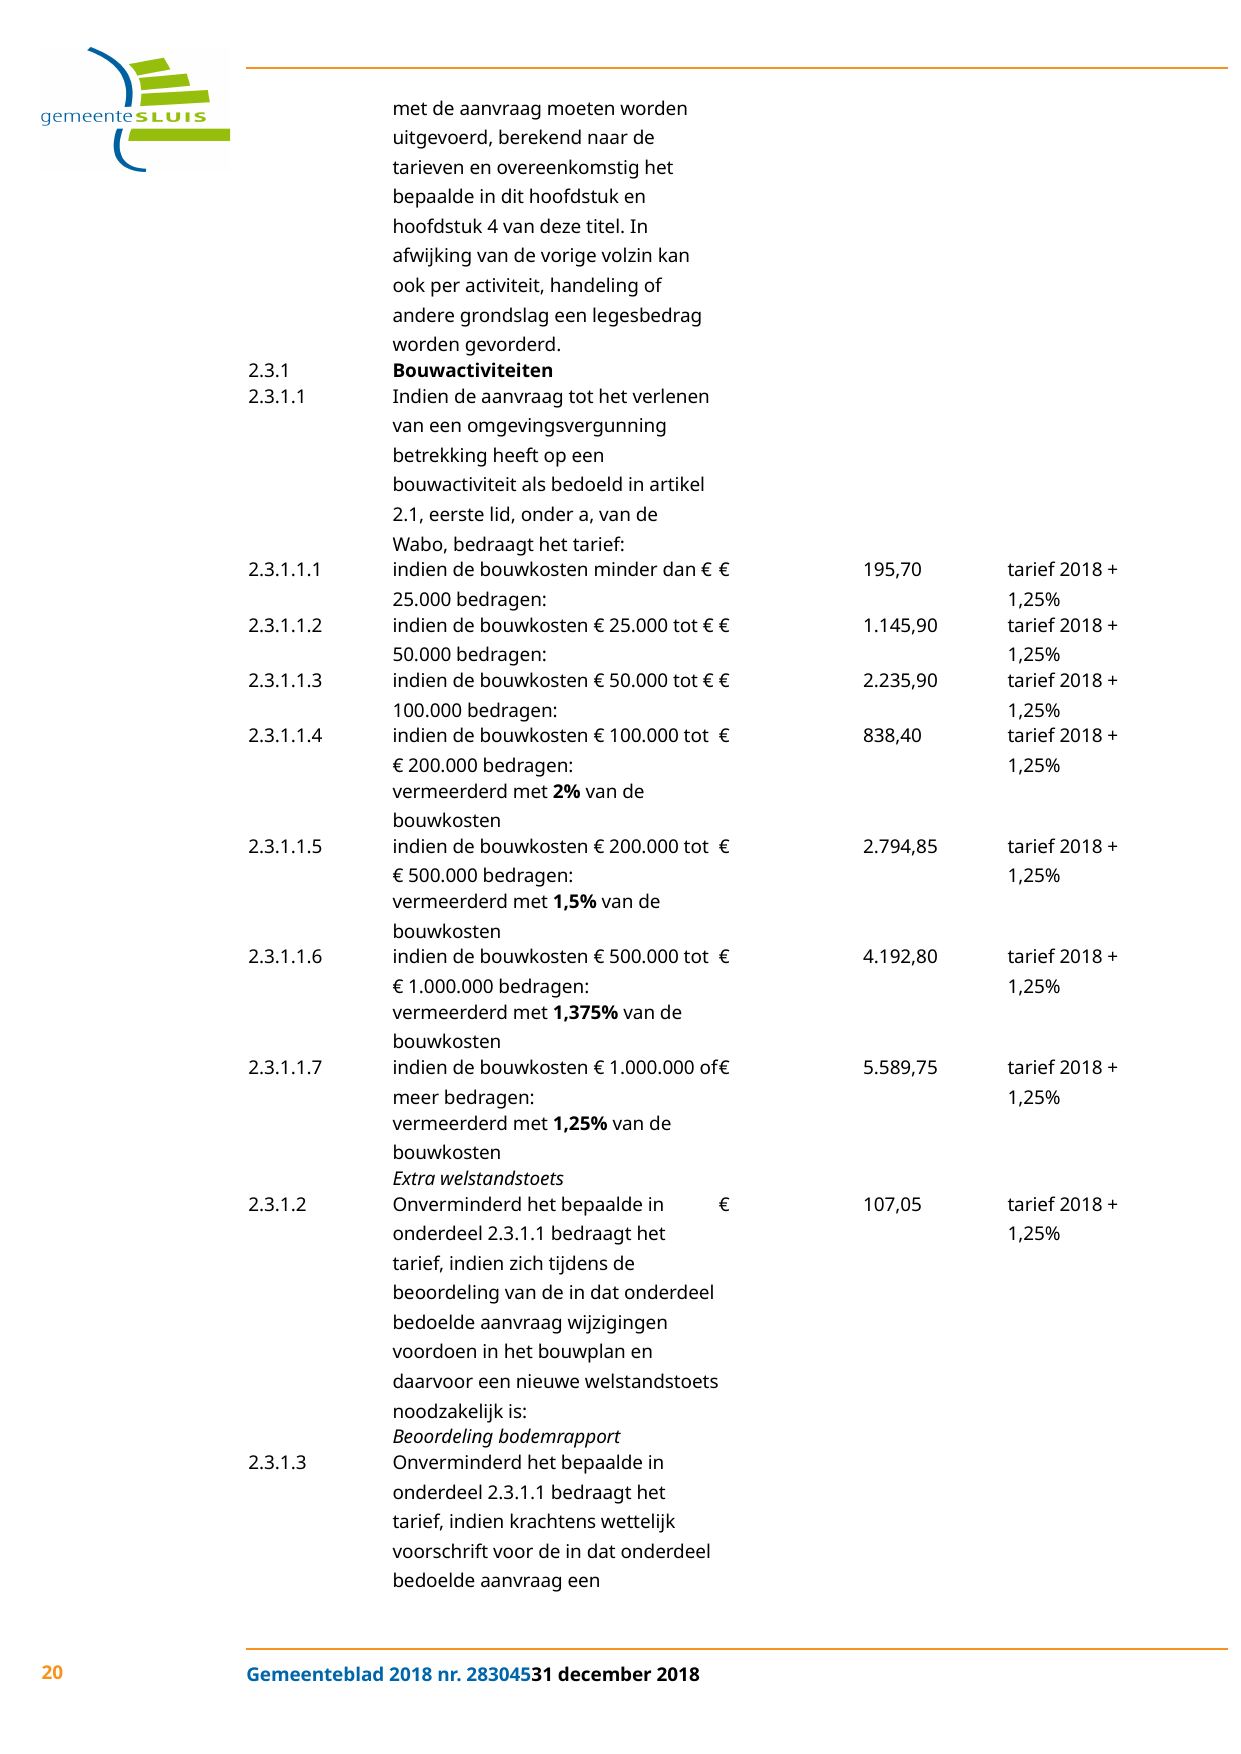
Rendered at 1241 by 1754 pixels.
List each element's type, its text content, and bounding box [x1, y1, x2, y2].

table_cell [248, 999, 392, 1054]
table_cell [863, 1449, 1007, 1593]
table_cell € [719, 723, 863, 778]
table_cell [863, 999, 1007, 1054]
table_cell [248, 1110, 392, 1165]
table_cell tarief 2018 + 1,25% [1007, 557, 1152, 612]
table_cell 2.3.1.1.7 [248, 1054, 392, 1110]
table_cell 2.3.1.3 [248, 1449, 392, 1593]
table_cell [719, 778, 863, 833]
table_cell indien de bouwkosten € 25.000 tot € 50.000 bedragen: [392, 612, 719, 667]
picture [41, 47, 231, 172]
table_cell indien de bouwkosten € 50.000 tot € 100.000 bedragen: [392, 667, 719, 722]
table_cell [719, 1165, 863, 1191]
table_cell [1007, 383, 1152, 557]
table_cell [719, 357, 863, 383]
table_cell 107,05 [863, 1191, 1007, 1423]
table_cell 2.3.1.1.4 [248, 723, 392, 778]
table_cell [863, 1165, 1007, 1191]
table_cell tarief 2018 + 1,25% [1007, 667, 1152, 722]
table_cell 2.3.1.1.3 [248, 667, 392, 722]
table_cell 2.3.1.1.2 [248, 612, 392, 667]
table_cell indien de bouwkosten € 1.000.000 of meer bedragen: [392, 1054, 719, 1110]
table_cell vermeerderd met 1,375% van de bouwkosten [392, 999, 719, 1054]
table_cell vermeerderd met 1,5% van de bouwkosten [392, 889, 719, 944]
table_header [1007, 95, 1152, 357]
table_cell 2.3.1.2 [248, 1191, 392, 1423]
table_cell indien de bouwkosten minder dan € 25.000 bedragen: [392, 557, 719, 612]
table_cell [1007, 889, 1152, 944]
table_cell [1007, 999, 1152, 1054]
table_cell tarief 2018 + 1,25% [1007, 833, 1152, 888]
table_cell [719, 889, 863, 944]
table_cell [719, 999, 863, 1054]
table_cell vermeerderd met 2% van de bouwkosten [392, 778, 719, 833]
table_cell 1.145,90 [863, 612, 1007, 667]
table_cell [248, 889, 392, 944]
table_cell [248, 778, 392, 833]
table_cell [1007, 1449, 1152, 1593]
table_cell [719, 1110, 863, 1165]
table_cell indien de bouwkosten € 100.000 tot € 200.000 bedragen: [392, 723, 719, 778]
table_cell [1007, 1424, 1152, 1449]
table_cell 2.3.1.1.5 [248, 833, 392, 888]
table_cell 195,70 [863, 557, 1007, 612]
table_cell 2.3.1 [248, 357, 392, 383]
table_cell [863, 889, 1007, 944]
table_cell € [719, 557, 863, 612]
table_cell € [719, 1054, 863, 1110]
table_cell [719, 1449, 863, 1593]
table_cell Beoordeling bodemrapport [392, 1424, 719, 1449]
table_cell vermeerderd met 1,25% van de bouwkosten [392, 1110, 719, 1165]
table_cell 2.3.1.1 [248, 383, 392, 557]
table_cell [863, 383, 1007, 557]
table_cell [1007, 1110, 1152, 1165]
table_cell [719, 1424, 863, 1449]
table_cell tarief 2018 + 1,25% [1007, 723, 1152, 778]
table_cell 2.794,85 [863, 833, 1007, 888]
table_cell € [719, 612, 863, 667]
table_cell tarief 2018 + 1,25% [1007, 612, 1152, 667]
table_cell € [719, 944, 863, 999]
table_cell [719, 383, 863, 557]
table_cell Bouwactiviteiten [392, 357, 719, 383]
table_header [863, 95, 1007, 357]
table_cell 4.192,80 [863, 944, 1007, 999]
table_cell € [719, 667, 863, 722]
table_cell [863, 1110, 1007, 1165]
table_cell € [719, 1191, 863, 1423]
table_header [719, 95, 863, 357]
table_cell [1007, 357, 1152, 383]
table_cell 2.3.1.1.6 [248, 944, 392, 999]
table_cell [863, 357, 1007, 383]
table_header [248, 95, 392, 357]
table_cell tarief 2018 + 1,25% [1007, 1191, 1152, 1423]
table_cell indien de bouwkosten € 200.000 tot € 500.000 bedragen: [392, 833, 719, 888]
table_cell [1007, 778, 1152, 833]
table_cell [248, 1165, 392, 1191]
table_cell 838,40 [863, 723, 1007, 778]
table_cell 5.589,75 [863, 1054, 1007, 1110]
table_cell [863, 1424, 1007, 1449]
table_cell Extra welstandstoets [392, 1165, 719, 1191]
table_cell [1007, 1165, 1152, 1191]
table_cell Onverminderd het bepaalde in onderdeel 2.3.1.1 bedraagt het tarief, indien krachtens wettelijk voorschrift voor de in dat onderdeel bedoelde aanvraag een [392, 1449, 719, 1593]
table_cell [248, 1424, 392, 1449]
table_cell 2.235,90 [863, 667, 1007, 722]
table_cell indien de bouwkosten € 500.000 tot € 1.000.000 bedragen: [392, 944, 719, 999]
table_cell Onverminderd het bepaalde in onderdeel 2.3.1.1 bedraagt het tarief, indien zich tijdens de beoordeling van de in dat onderdeel bedoelde aanvraag wijzigingen voordoen in het bouwplan en daarvoor een nieuwe welstandstoets noodzakelijk is: [392, 1191, 719, 1423]
table_cell 2.3.1.1.1 [248, 557, 392, 612]
table_cell [863, 778, 1007, 833]
table_header met de aanvraag moeten worden uitgevoerd, berekend naar de tarieven en overeenkomstig het bepaalde in dit hoofdstuk en hoofdstuk 4 van deze titel. In afwijking van de vorige volzin kan ook per activiteit, handeling of andere grondslag een legesbedrag worden gevorderd. [392, 95, 719, 357]
table_cell Indien de aanvraag tot het verlenen van een omgevingsvergunning betrekking heeft op een bouwactiviteit als bedoeld in artikel 2.1, eerste lid, onder a, van de Wabo, bedraagt het tarief: [392, 383, 719, 557]
table_cell € [719, 833, 863, 888]
table_cell tarief 2018 + 1,25% [1007, 944, 1152, 999]
table_cell tarief 2018 + 1,25% [1007, 1054, 1152, 1110]
